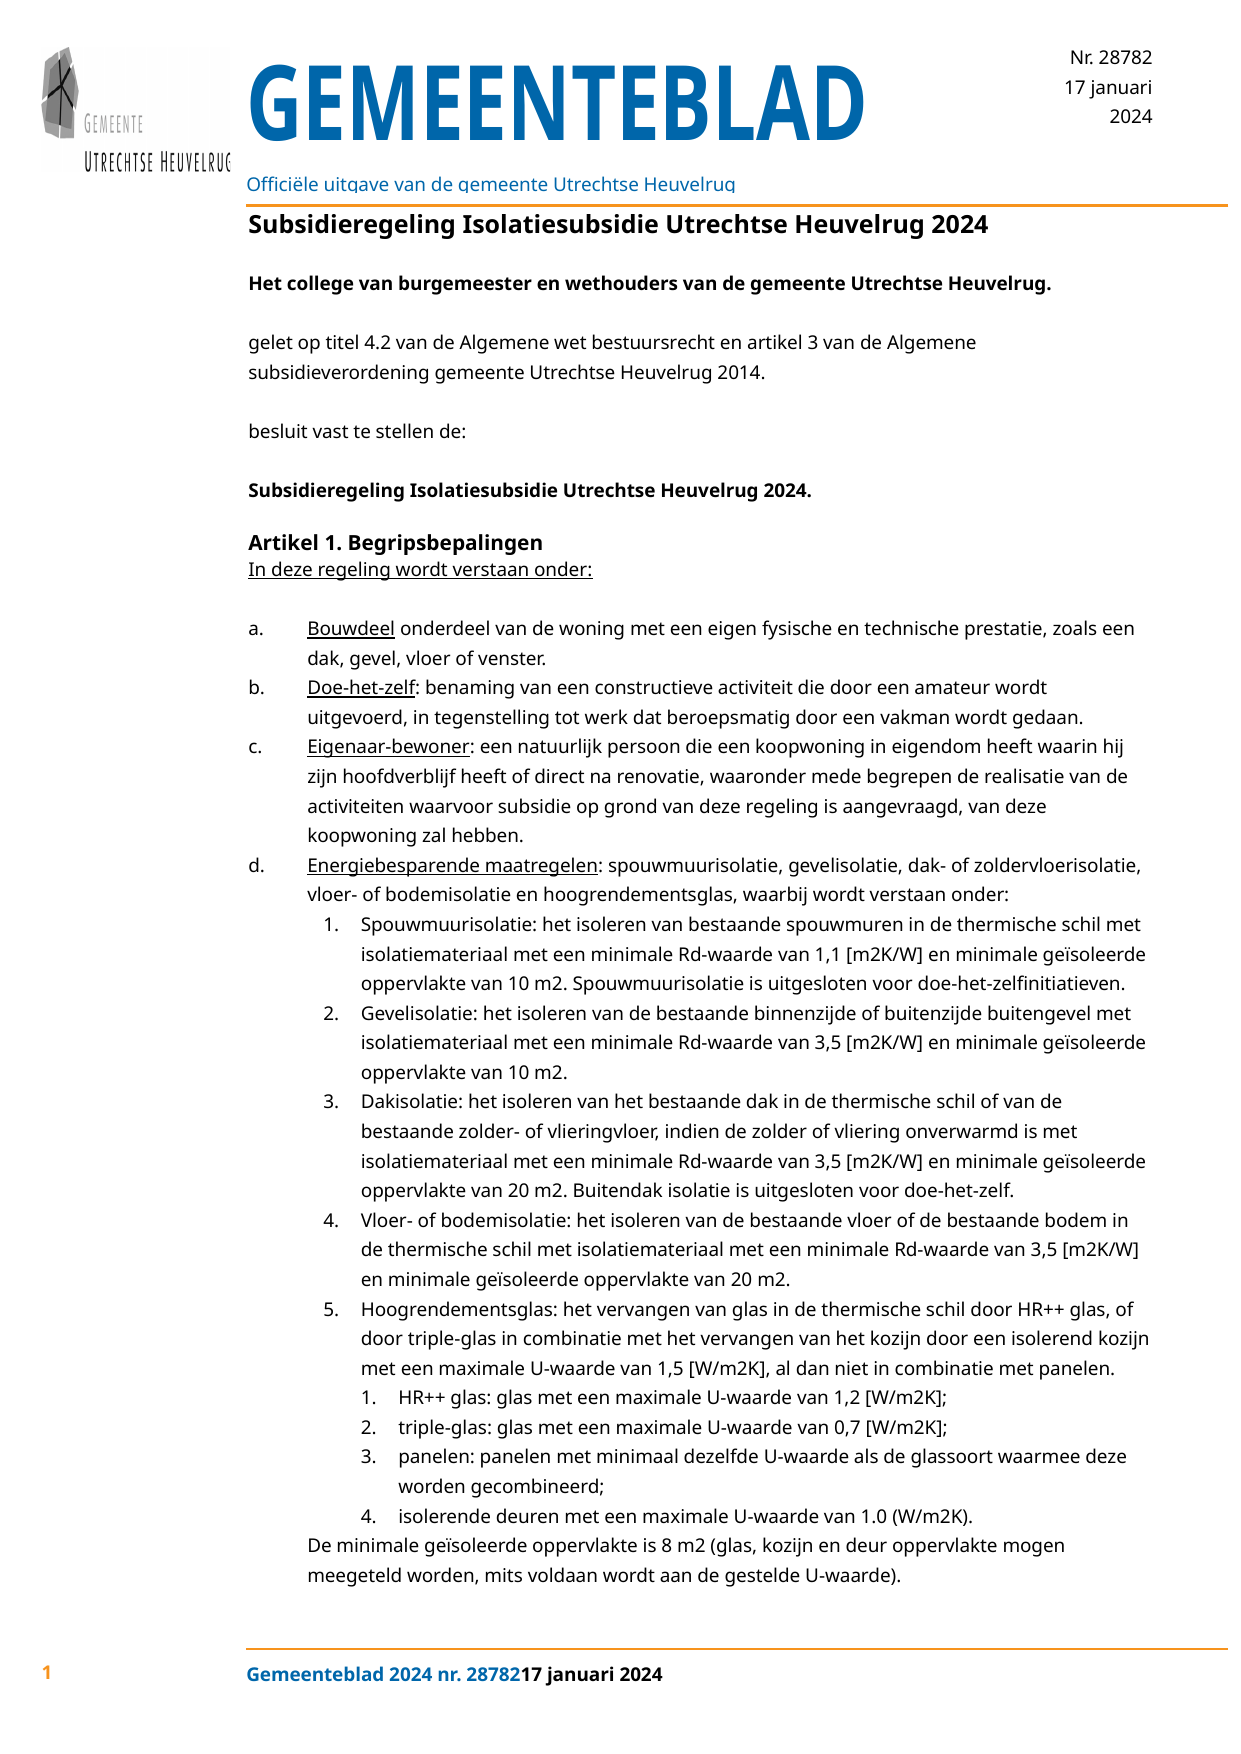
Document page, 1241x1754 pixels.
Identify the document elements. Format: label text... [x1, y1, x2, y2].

list Doe-het-zelf: benaming van een constructieve activiteit die door een amateur wordt uitgevoerd, in tegenstelling tot werk dat beroepsmatig door een vakman wordt gedaan. [248, 674, 1152, 730]
list triple-glas: glas met een maximale U-waarde van 0,7 [W/m2K]; [361, 1414, 1152, 1440]
list isolerende deuren met een maximale U-waarde van 1.0 (W/m2K). [361, 1503, 1152, 1529]
text besluit vast te stellen de: [248, 418, 1152, 444]
list Vloer- of bodemisolatie: het isoleren van de bestaande vloer of de bestaande bodem in de thermische schil met isolatiemateriaal met een minimale Rd-waarde van 3,5 [m2K/W] en minimale geïsoleerde oppervlakte van 20 m2. [323, 1207, 1152, 1292]
list Spouwmuurisolatie: het isoleren van bestaande spouwmuren in de thermische schil met isolatiemateriaal met een minimale Rd-waarde van 1,1 [m2K/W] en minimale geïsoleerde oppervlakte van 10 m2. Spouwmuurisolatie is uitgesloten voor doe-het-zelfinitiatieven. [323, 911, 1152, 996]
list De minimale geïsoleerde oppervlakte is 8 m2 (glas, kozijn en deur oppervlakte mogen meegeteld worden, mits voldaan wordt aan de gestelde U-waarde). [248, 1532, 1152, 1588]
list Bouwdeel onderdeel van de woning met een eigen fysische en technische prestatie, zoals een dak, gevel, vloer of venster. [248, 615, 1152, 671]
picture [41, 47, 231, 172]
list Eigenaar-bewoner: een natuurlijk persoon die een koopwoning in eigendom heeft waarin hij zijn hoofdverblijf heeft of direct na renovatie, waaronder mede begrepen de realisatie van de activiteiten waarvoor subsidie op grond van deze regeling is aangevraagd, van deze koopwoning zal hebben. [248, 734, 1152, 848]
text In deze regeling wordt verstaan onder: [248, 556, 1152, 582]
list panelen: panelen met minimaal dezelfde U-waarde als de glassoort waarmee deze worden gecombineerd; [361, 1444, 1152, 1499]
list Hoogrendementsglas: het vervangen van glas in de thermische schil door HR++ glas, of door triple-glas in combinatie met het vervangen van het kozijn door een isolerend kozijn met een maximale U-waarde van 1,5 [W/m2K], al dan niet in combinatie met panelen. [323, 1296, 1152, 1381]
text Artikel 1. Begripsbepalingen [248, 528, 1152, 556]
text Subsidieregeling Isolatiesubsidie Utrechtse Heuvelrug 2024. [248, 477, 1152, 503]
text Het college van burgemeester en wethouders van de gemeente Utrechtse Heuvelrug. [248, 270, 1152, 296]
list Gevelisolatie: het isoleren van de bestaande binnenzijde of buitenzijde buitengevel met isolatiemateriaal met een minimale Rd-waarde van 3,5 [m2K/W] en minimale geïsoleerde oppervlakte van 10 m2. [323, 1000, 1152, 1085]
text gelet op titel 4.2 van de Algemene wet bestuursrecht en artikel 3 van de Algemene subsidieverordening gemeente Utrechtse Heuvelrug 2014. [248, 329, 1152, 385]
list Energiebesparende maatregelen: spouwmuurisolatie, gevelisolatie, dak- of zoldervloerisolatie, vloer- of bodemisolatie en hoogrendementsglas, waarbij wordt verstaan onder: [248, 852, 1152, 907]
list HR++ glas: glas met een maximale U-waarde van 1,2 [W/m2K]; [361, 1384, 1152, 1410]
text Subsidieregeling Isolatiesubsidie Utrechtse Heuvelrug 2024 [248, 207, 1152, 241]
list Dakisolatie: het isoleren van het bestaande dak in de thermische schil of van de bestaande zolder- of vlieringvloer, indien de zolder of vliering onverwarmd is met isolatiemateriaal met een minimale Rd-waarde van 3,5 [m2K/W] en minimale geïsoleerde oppervlakte van 20 m2. Buitendak isolatie is uitgesloten voor doe-het-zelf. [323, 1089, 1152, 1203]
